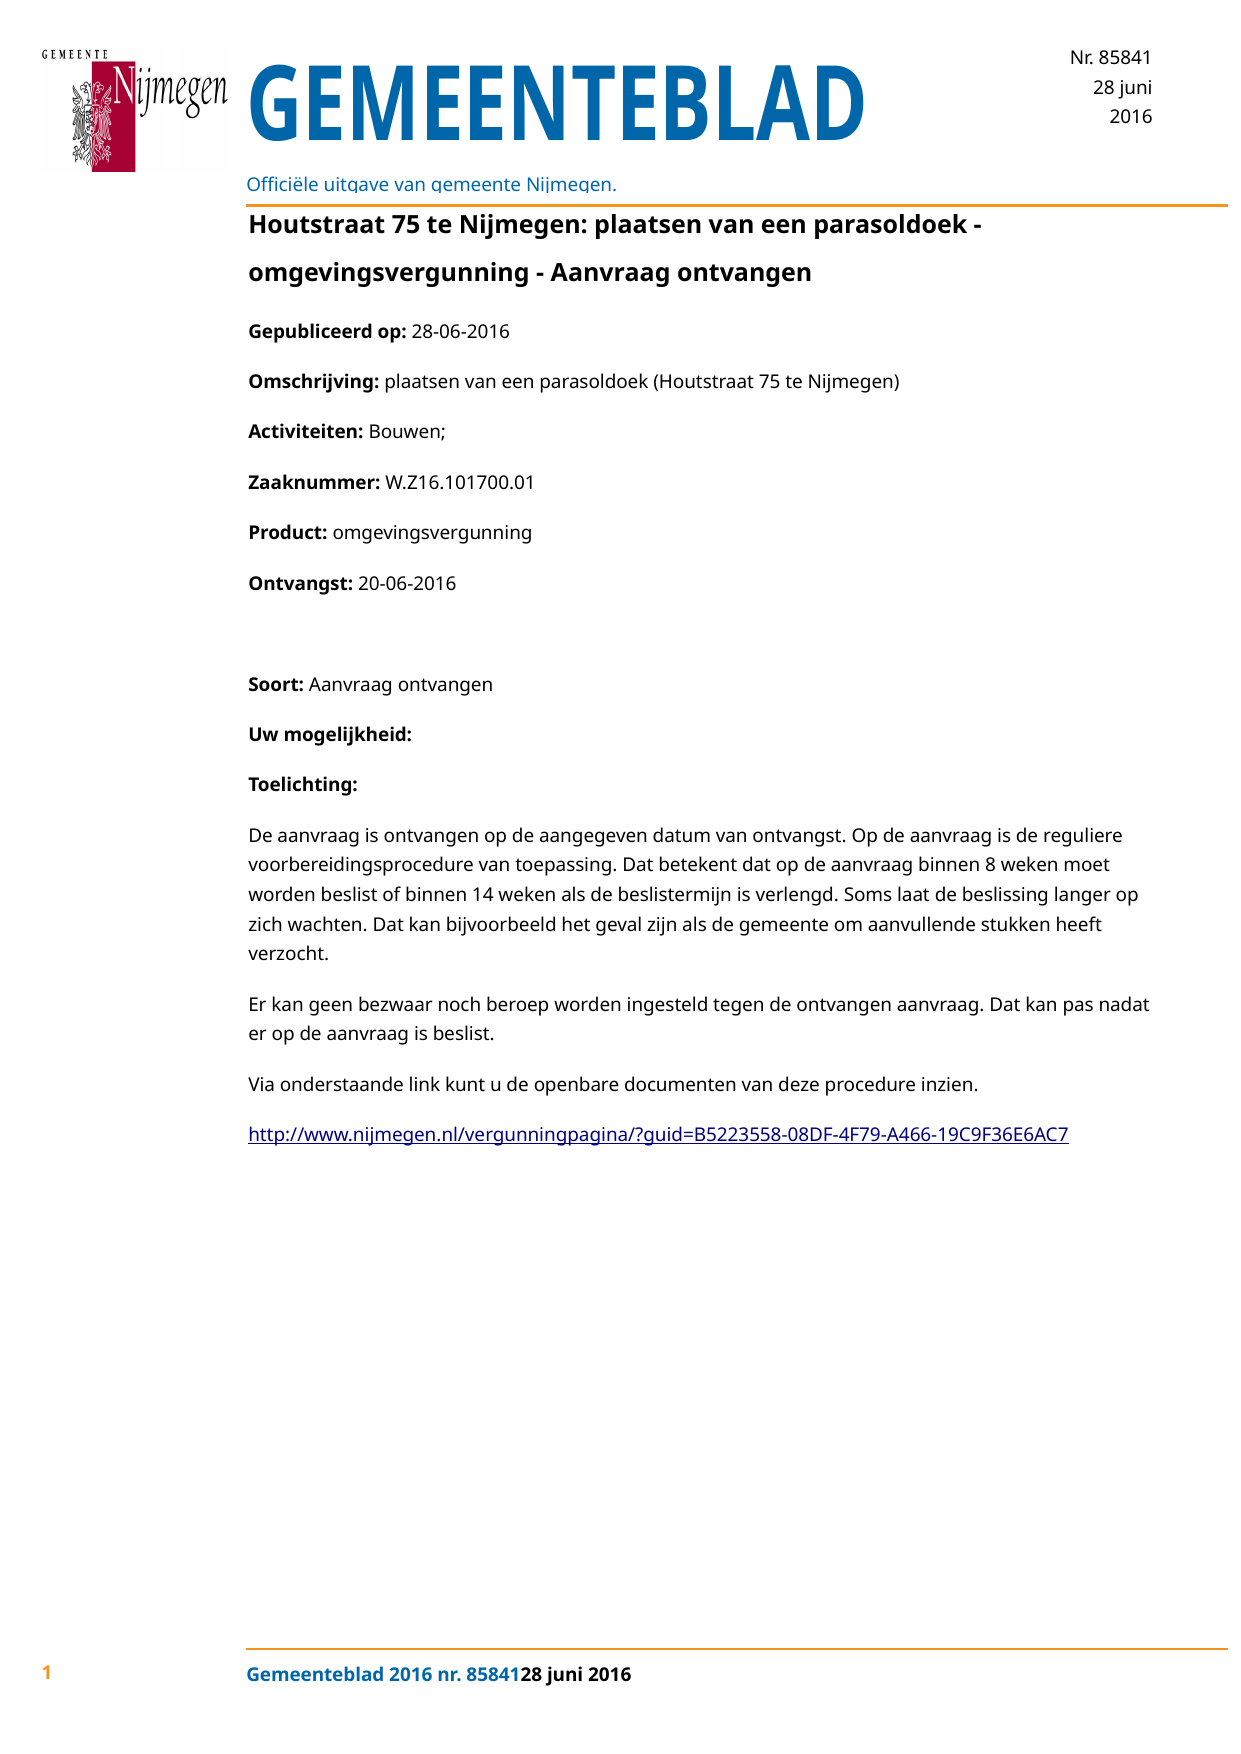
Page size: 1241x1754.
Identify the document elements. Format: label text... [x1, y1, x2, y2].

picture [41, 47, 231, 172]
text Gepubliceerd op: 28-06-2016 [248, 318, 1152, 344]
text De aanvraag is ontvangen op de aangegeven datum van ontvangst. Op de aanvraag is de reguliere voorbereidingsprocedure van toepassing. Dat betekent dat op de aanvraag binnen 8 weken moet worden beslist of binnen 14 weken als de beslistermijn is verlengd. Soms laat de beslissing langer op zich wachten. Dat kan bijvoorbeeld het geval zijn als de gemeente om aanvullende stukken heeft verzocht. [248, 822, 1152, 966]
text Activiteiten: Bouwen; [248, 419, 1152, 444]
text Product: omgevingsvergunning [248, 519, 1152, 545]
text Zaaknummer: W.Z16.101700.01 [248, 469, 1152, 495]
text Er kan geen bezwaar noch beroep worden ingesteld tegen de ontvangen aanvraag. Dat kan pas nadat er op de aanvraag is beslist. [248, 991, 1152, 1046]
text Omschrijving: plaatsen van een parasoldoek (Houtstraat 75 te Nijmegen) [248, 368, 1152, 394]
text http://www.nijmegen.nl/vergunningpagina/?guid=B5223558-08DF-4F79-A466-19C9F36E6AC7 [248, 1121, 1152, 1147]
text Via onderstaande link kunt u de openbare documenten van deze procedure inzien. [248, 1071, 1152, 1097]
text Soort: Aanvraag ontvangen [248, 671, 1152, 697]
text Uw mogelijkheid: [248, 721, 1152, 747]
text Houtstraat 75 te Nijmegen: plaatsen van een parasoldoek - omgevingsvergunning - Aanvraag ontvangen [248, 207, 1152, 288]
text Ontvangst: 20-06-2016 [248, 570, 1152, 596]
text Toelichting: [248, 772, 1152, 797]
